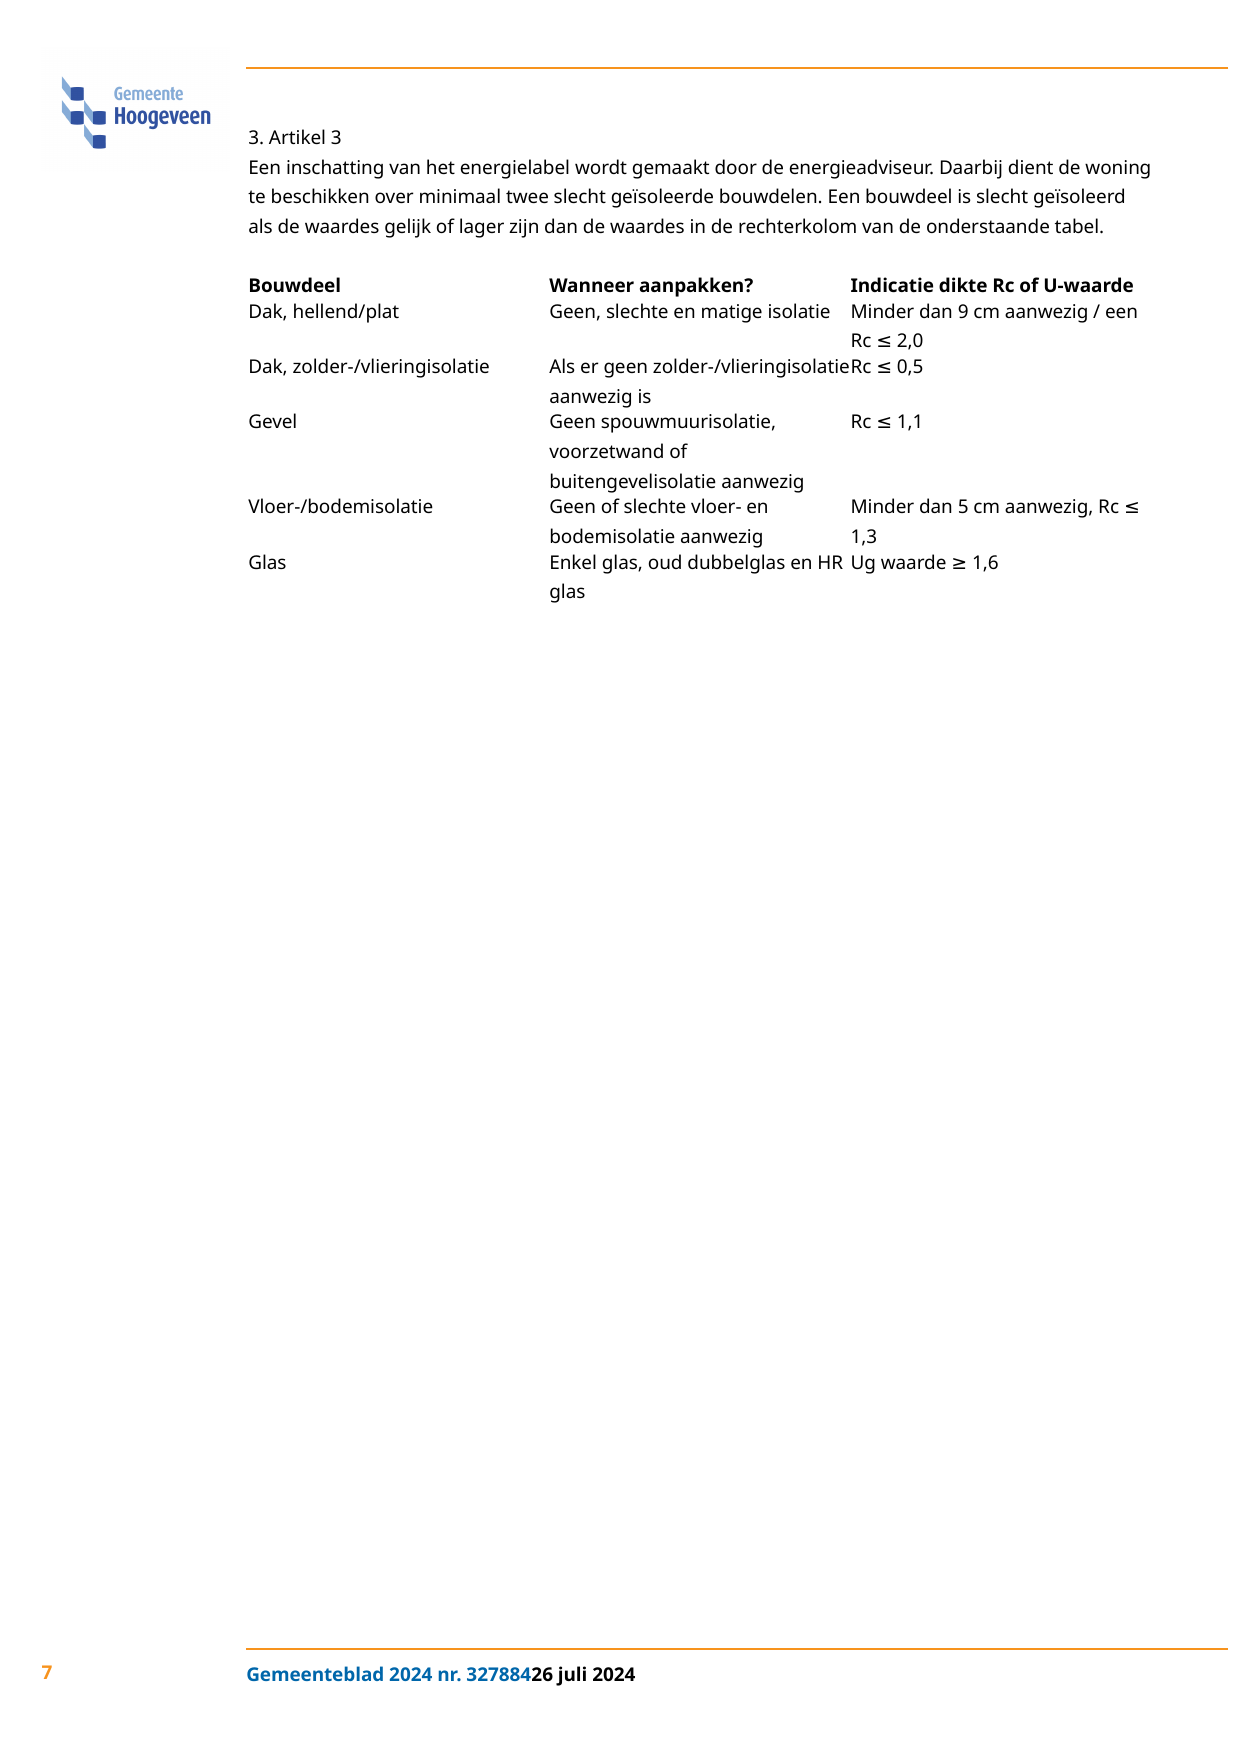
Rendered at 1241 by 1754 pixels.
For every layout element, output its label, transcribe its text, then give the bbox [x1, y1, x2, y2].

table_cell Minder dan 5 cm aanwezig, Rc ≤ 1,3 [850, 494, 1152, 549]
table_cell Ug waarde ≥ 1,6 [850, 549, 1152, 604]
table_cell Geen spouwmuurisolatie, voorzetwand of buitengevelisolatie aanwezig [549, 409, 850, 494]
picture [41, 47, 231, 172]
table_cell Rc ≤ 0,5 [850, 354, 1152, 409]
table_cell Minder dan 9 cm aanwezig / een Rc ≤ 2,0 [850, 298, 1152, 353]
table_header Indicatie dikte Rc of U-waarde [850, 273, 1152, 298]
table_header Wanneer aanpakken? [549, 273, 850, 298]
table_header Bouwdeel [248, 273, 549, 298]
table_cell Dak, hellend/plat [248, 298, 549, 353]
table_cell Rc ≤ 1,1 [850, 409, 1152, 494]
table_cell Enkel glas, oud dubbelglas en HR glas [549, 549, 850, 604]
table_cell Glas [248, 549, 549, 604]
table_cell Vloer-/bodemisolatie [248, 494, 549, 549]
table_cell Gevel [248, 409, 549, 494]
table_cell Dak, zolder-/vlieringisolatie [248, 354, 549, 409]
table_cell Geen, slechte en matige isolatie [549, 298, 850, 353]
table_cell Als er geen zolder-/vlieringisolatie aanwezig is [549, 354, 850, 409]
text 3. Artikel 3 [248, 124, 1152, 150]
text Een inschatting van het energielabel wordt gemaakt door de energieadviseur. Daarbij dient de woning te beschikken over minimaal twee slecht geïsoleerde bouwdelen. Een bouwdeel is slecht geïsoleerd als de waardes gelijk of lager zijn dan de waardes in de rechterkolom van de onderstaande tabel. [248, 154, 1152, 239]
table_cell Geen of slechte vloer- en bodemisolatie aanwezig [549, 494, 850, 549]
